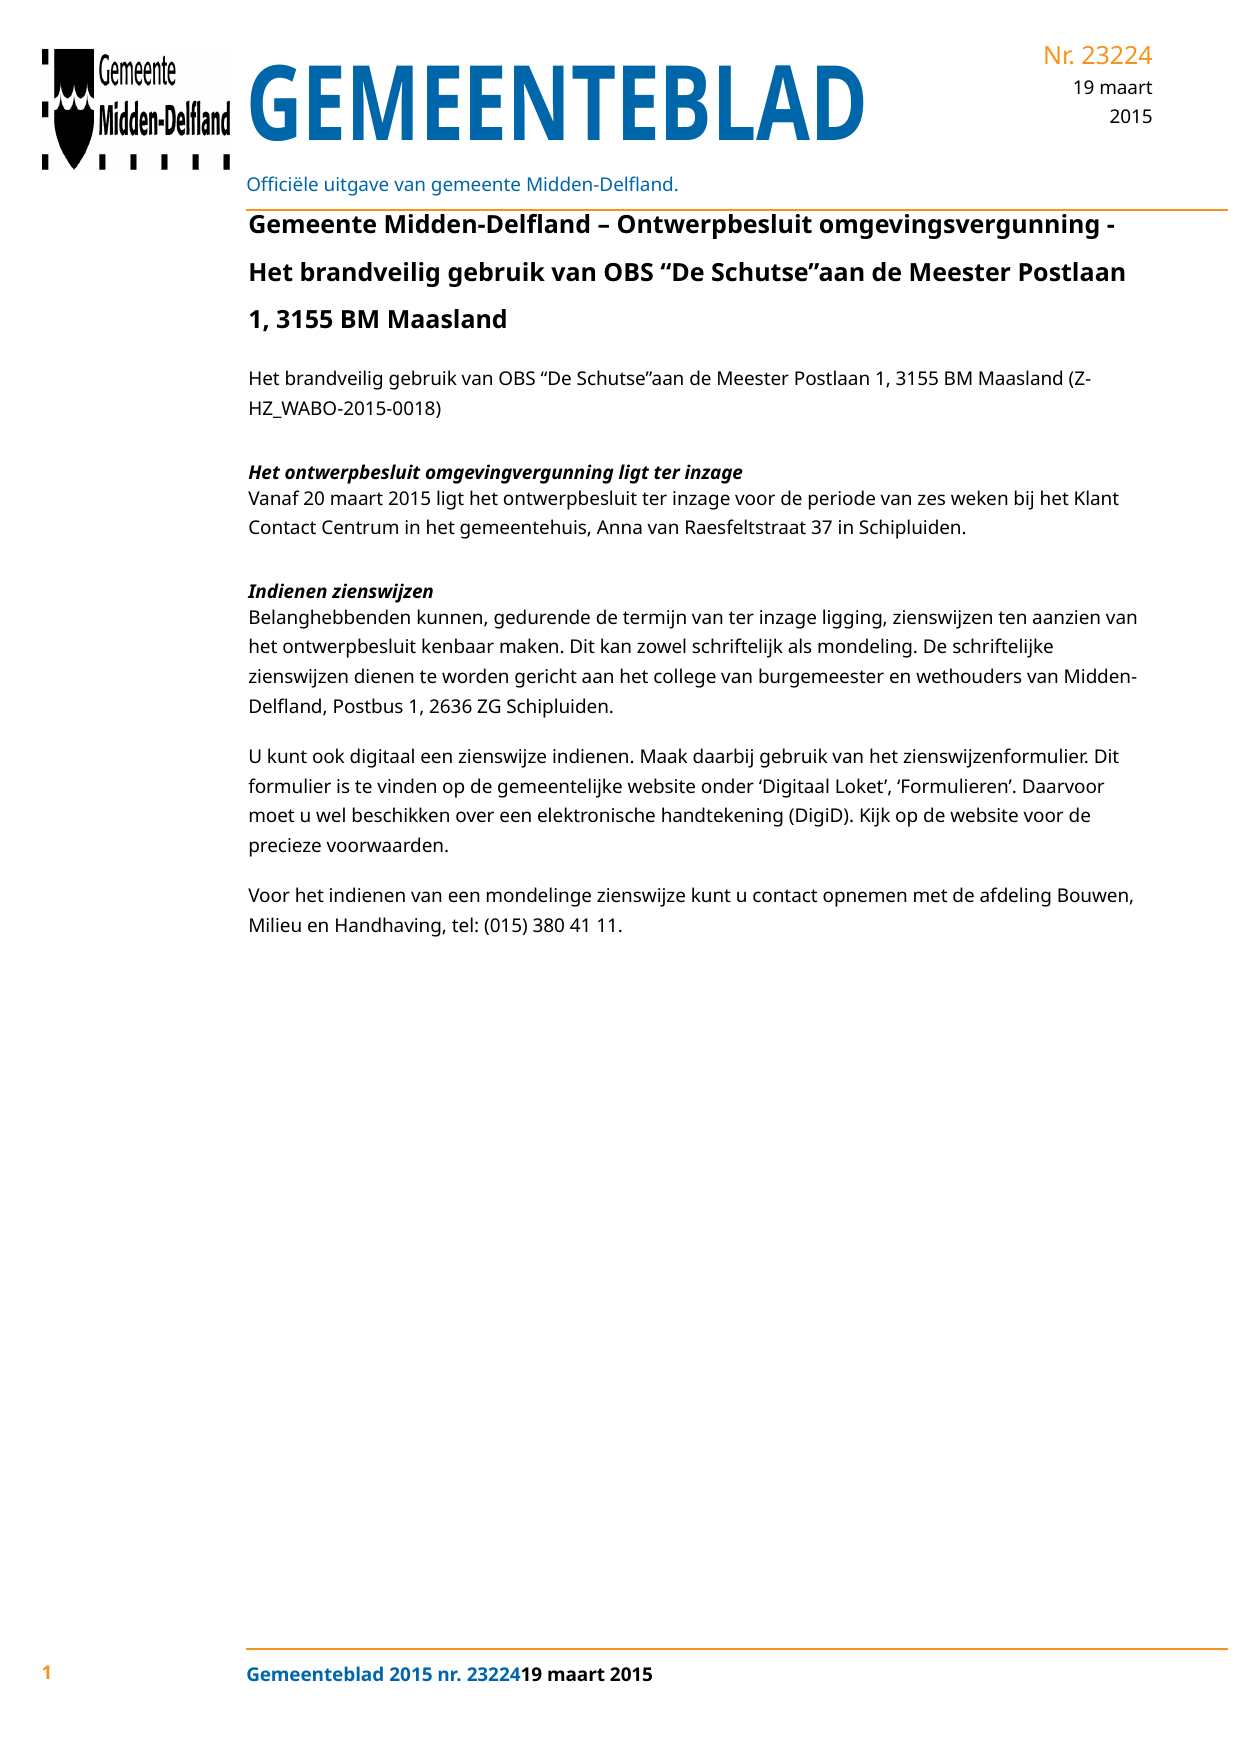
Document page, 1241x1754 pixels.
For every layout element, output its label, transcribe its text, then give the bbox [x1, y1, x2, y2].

text Vanaf 20 maart 2015 ligt het ontwerpbesluit ter inzage voor de periode van zes weken bij het Klant Contact Centrum in het gemeentehuis, Anna van Raesfeltstraat 37 in Schipluiden. [248, 485, 1152, 540]
picture [41, 47, 231, 172]
text U kunt ook digitaal een zienswijze indienen. Maak daarbij gebruik van het zienswijzenformulier. Dit formulier is te vinden op de gemeentelijke website onder ‘Digitaal Loket’, ‘Formulieren’. Daarvoor moet u wel beschikken over een elektronische handtekening (DigiD). Kijk op de website voor de precieze voorwaarden. [248, 743, 1152, 858]
text Belanghebbenden kunnen, gedurende de termijn van ter inzage ligging, zienswijzen ten aanzien van het ontwerpbesluit kenbaar maken. Dit kan zowel schriftelijk als mondeling. De schriftelijke zienswijzen dienen te worden gericht aan het college van burgemeester en wethouders van Midden-Delfland, Postbus 1, 2636 ZG Schipluiden. [248, 604, 1152, 718]
text Het ontwerpbesluit omgevingvergunning ligt ter inzage [248, 459, 1152, 485]
text Gemeente Midden-Delfland – Ontwerpbesluit omgevingsvergunning - Het brandveilig gebruik van OBS “De Schutse”aan de Meester Postlaan 1, 3155 BM Maasland [248, 211, 1152, 336]
text Indienen zienswijzen [248, 578, 1152, 604]
text Het brandveilig gebruik van OBS “De Schutse”aan de Meester Postlaan 1, 3155 BM Maasland (Z-HZ_WABO-2015-0018) [248, 366, 1152, 421]
text Voor het indienen van een mondelinge zienswijze kunt u contact opnemen met de afdeling Bouwen, Milieu en Handhaving, tel: (015) 380 41 11. [248, 882, 1152, 938]
